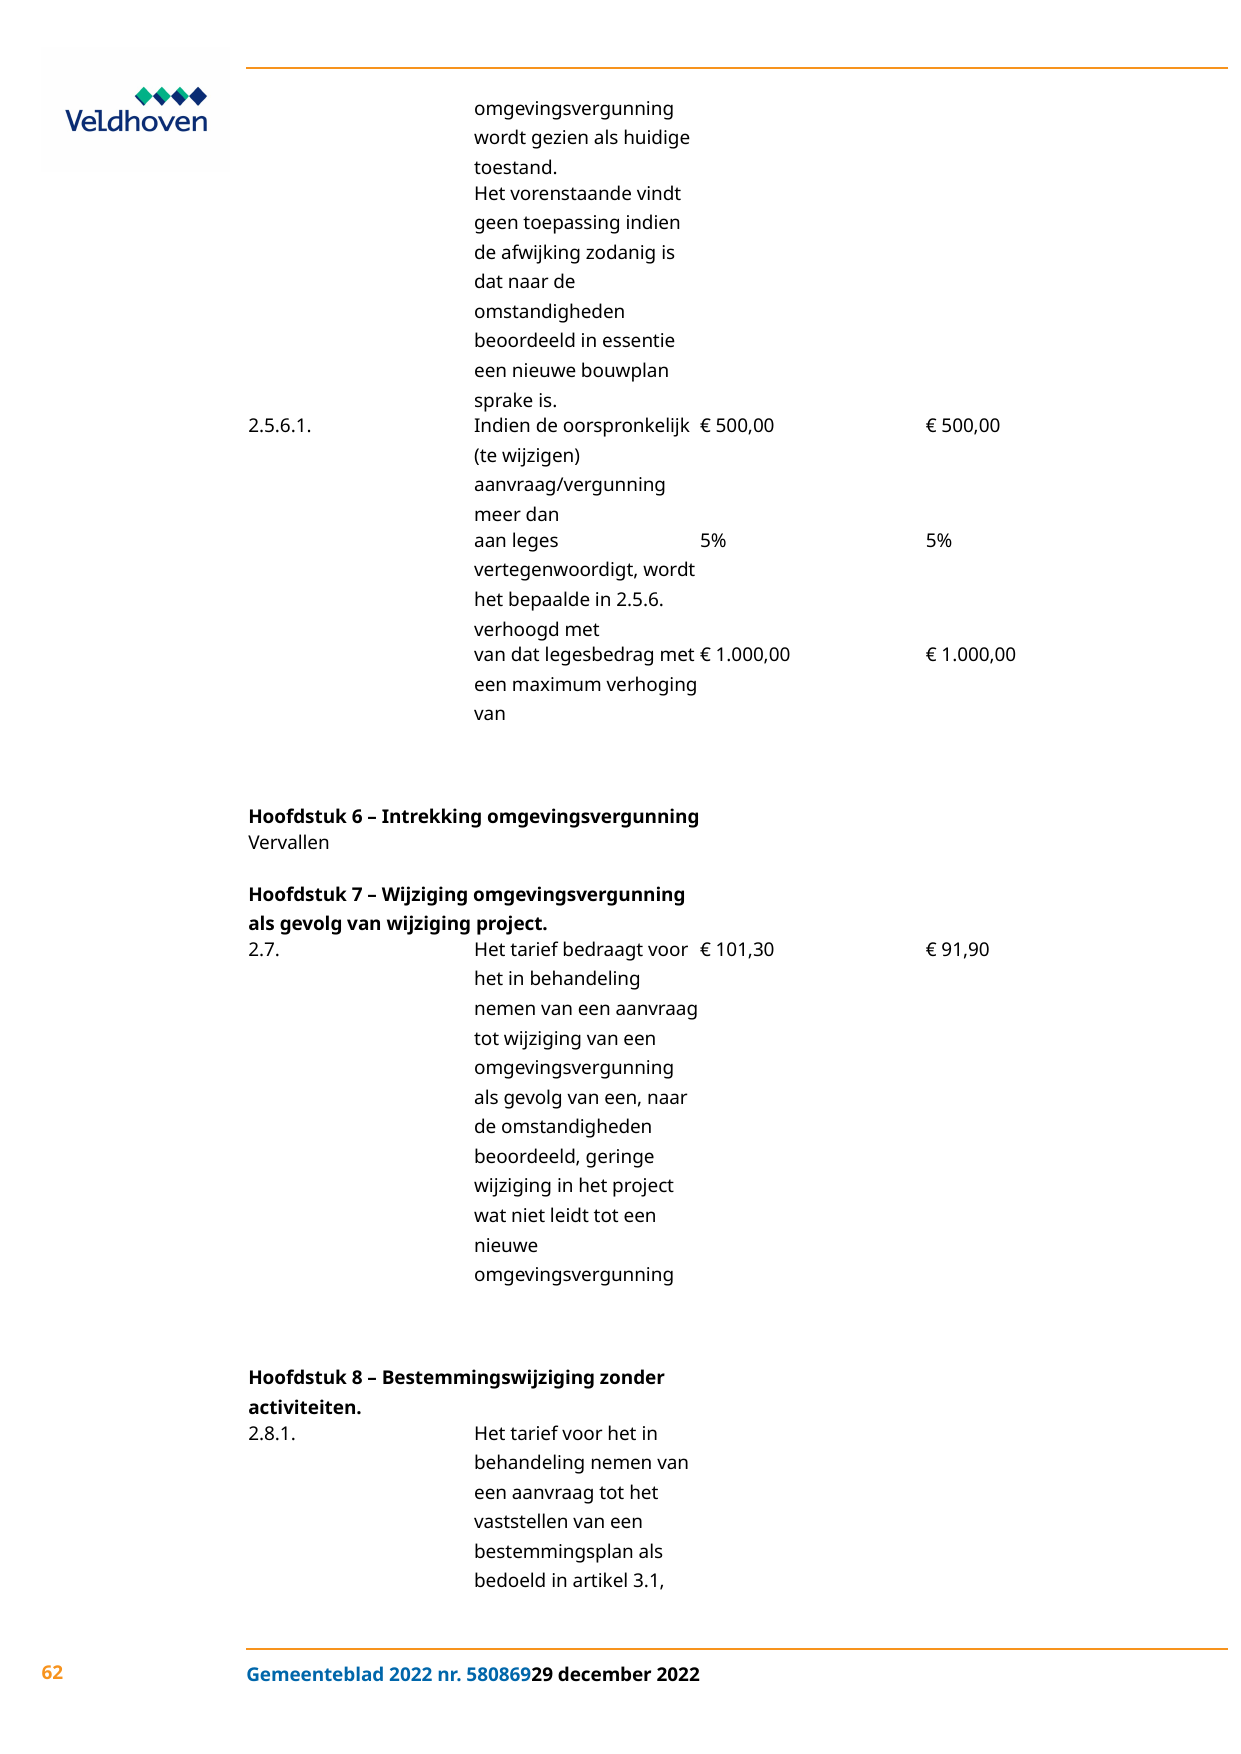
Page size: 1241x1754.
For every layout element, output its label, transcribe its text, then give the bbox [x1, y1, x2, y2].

table_cell [700, 95, 926, 180]
table_cell [474, 1339, 700, 1364]
table_cell [926, 804, 1152, 829]
table_cell [700, 1313, 926, 1339]
table_cell [248, 855, 474, 881]
table_cell Hoofdstuk 6 – Intrekking omgevingsvergunning [248, 804, 700, 829]
table_cell [926, 726, 1152, 752]
table_cell [474, 855, 700, 881]
table_cell [700, 881, 926, 936]
table_cell [248, 726, 474, 752]
table_cell [474, 1287, 700, 1313]
table_cell [248, 1287, 474, 1313]
table_cell [248, 641, 474, 726]
table_cell [248, 180, 474, 412]
table_cell [926, 180, 1152, 412]
table_cell [926, 95, 1152, 180]
table_cell [700, 829, 926, 855]
table_cell [926, 1420, 1152, 1593]
table_cell Het vorenstaande vindt geen toepassing indien de afwijking zodanig is dat naar de omstandigheden beoordeeld in essentie een nieuwe bouwplan sprake is. [474, 180, 700, 412]
table_cell 2.7. [248, 936, 474, 1287]
table_cell € 1.000,00 [926, 641, 1152, 726]
table_cell [248, 752, 700, 778]
table_cell van dat legesbedrag met een maximum verhoging van [474, 641, 700, 726]
table_cell € 1.000,00 [700, 641, 926, 726]
table_cell [700, 855, 926, 881]
table_cell 2.5.6.1. [248, 413, 474, 527]
table_cell € 101,30 [700, 936, 926, 1287]
table_cell [474, 829, 700, 855]
table_cell Het tarief voor het in behandeling nemen van een aanvraag tot het vaststellen van een bestemmingsplan als bedoeld in artikel 3.1, [474, 1420, 700, 1593]
table_cell [926, 1287, 1152, 1313]
table_cell € 500,00 [926, 413, 1152, 527]
table_cell [248, 1313, 700, 1339]
table_cell [926, 778, 1152, 803]
table_cell [248, 527, 474, 641]
table_cell [700, 1364, 926, 1420]
table_cell Vervallen [248, 829, 474, 855]
table_cell [700, 726, 926, 752]
table_cell [700, 804, 926, 829]
table_cell € 91,90 [926, 936, 1152, 1287]
table_cell Hoofdstuk 8 – Bestemmingswijziging zonder activiteiten. [248, 1364, 700, 1420]
table_cell 2.8.1. [248, 1420, 474, 1593]
table_cell [700, 180, 926, 412]
table_cell Hoofdstuk 7 – Wijziging omgevingsvergunning als gevolg van wijziging project. [248, 881, 700, 936]
table_cell [926, 829, 1152, 855]
table_cell Indien de oorspronkelijk (te wijzigen) aanvraag/vergunning meer dan [474, 413, 700, 527]
table_cell [926, 1364, 1152, 1420]
table_cell [926, 1313, 1152, 1339]
table_cell aan leges vertegenwoordigt, wordt het bepaalde in 2.5.6. verhoogd met [474, 527, 700, 641]
table_cell [474, 778, 700, 803]
picture [41, 47, 231, 172]
table_cell [700, 1420, 926, 1593]
table_cell [248, 778, 474, 803]
table_cell [926, 855, 1152, 881]
table_cell omgevingsvergunning wordt gezien als huidige toestand. [474, 95, 700, 180]
table_cell [926, 881, 1152, 936]
table_cell [926, 752, 1152, 778]
table_cell [700, 752, 926, 778]
table_cell 5% [926, 527, 1152, 641]
table_cell € 500,00 [700, 413, 926, 527]
table_cell [700, 778, 926, 803]
table_cell 5% [700, 527, 926, 641]
table_cell Het tarief bedraagt voor het in behandeling nemen van een aanvraag tot wijziging van een omgevingsvergunning als gevolg van een, naar de omstandigheden beoordeeld, geringe wijziging in het project wat niet leidt tot een nieuwe omgevingsvergunning [474, 936, 700, 1287]
table_cell [700, 1339, 926, 1364]
table_cell [926, 1339, 1152, 1364]
table_cell [474, 726, 700, 752]
table_cell [248, 95, 474, 180]
table_cell [248, 1339, 474, 1364]
table_cell [700, 1287, 926, 1313]
